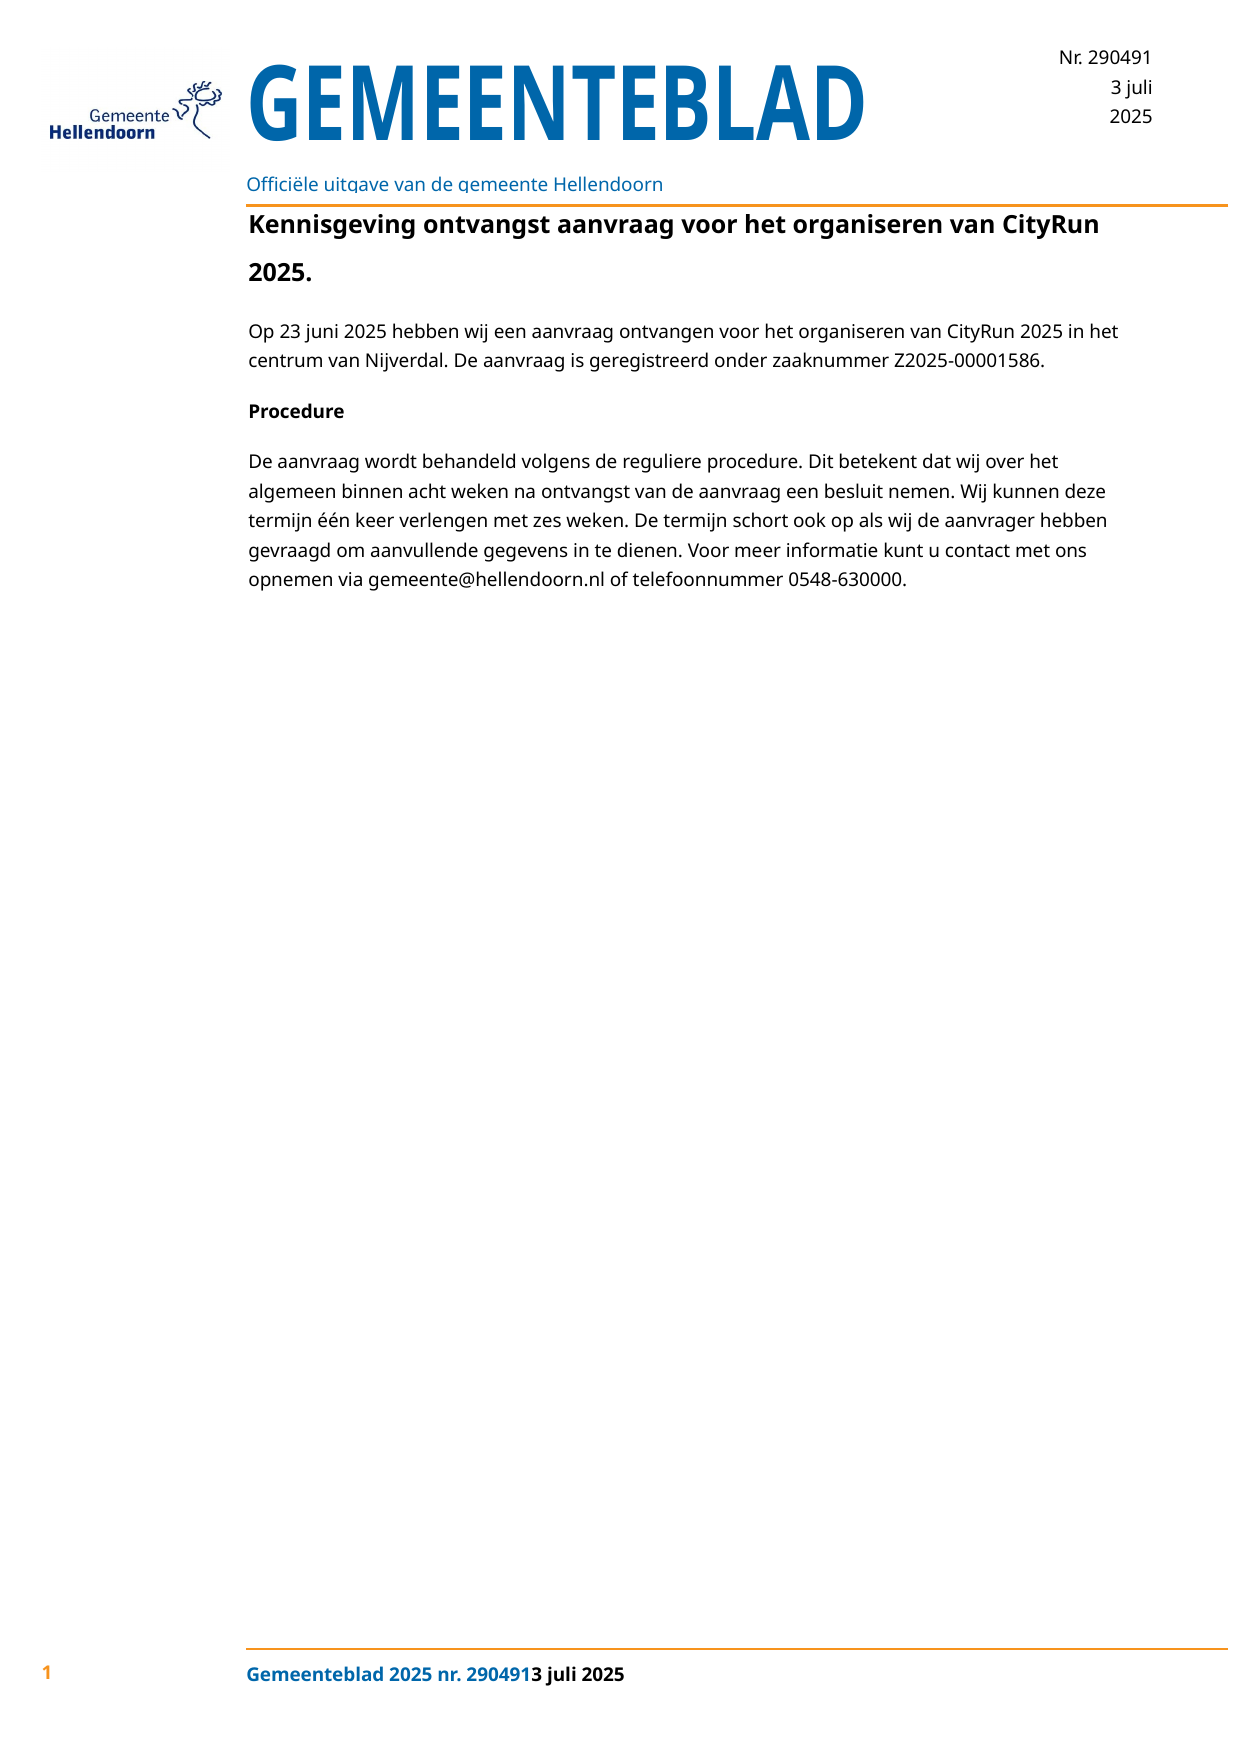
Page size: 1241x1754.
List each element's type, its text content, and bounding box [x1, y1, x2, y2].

text De aanvraag wordt behandeld volgens de reguliere procedure. Dit betekent dat wij over het algemeen binnen acht weken na ontvangst van de aanvraag een besluit nemen. Wij kunnen deze termijn één keer verlengen met zes weken. De termijn schort ook op als wij de aanvrager hebben gevraagd om aanvullende gegevens in te dienen. Voor meer informatie kunt u contact met ons opnemen via gemeente@hellendoorn.nl of telefoonnummer 0548-630000. [248, 448, 1152, 592]
picture [41, 47, 231, 172]
text Procedure [248, 398, 1152, 424]
text Kennisgeving ontvangst aanvraag voor het organiseren van CityRun 2025. [248, 207, 1152, 288]
text Op 23 juni 2025 hebben wij een aanvraag ontvangen voor het organiseren van CityRun 2025 in het centrum van Nijverdal. De aanvraag is geregistreerd onder zaaknummer Z2025-00001586. [248, 318, 1152, 373]
